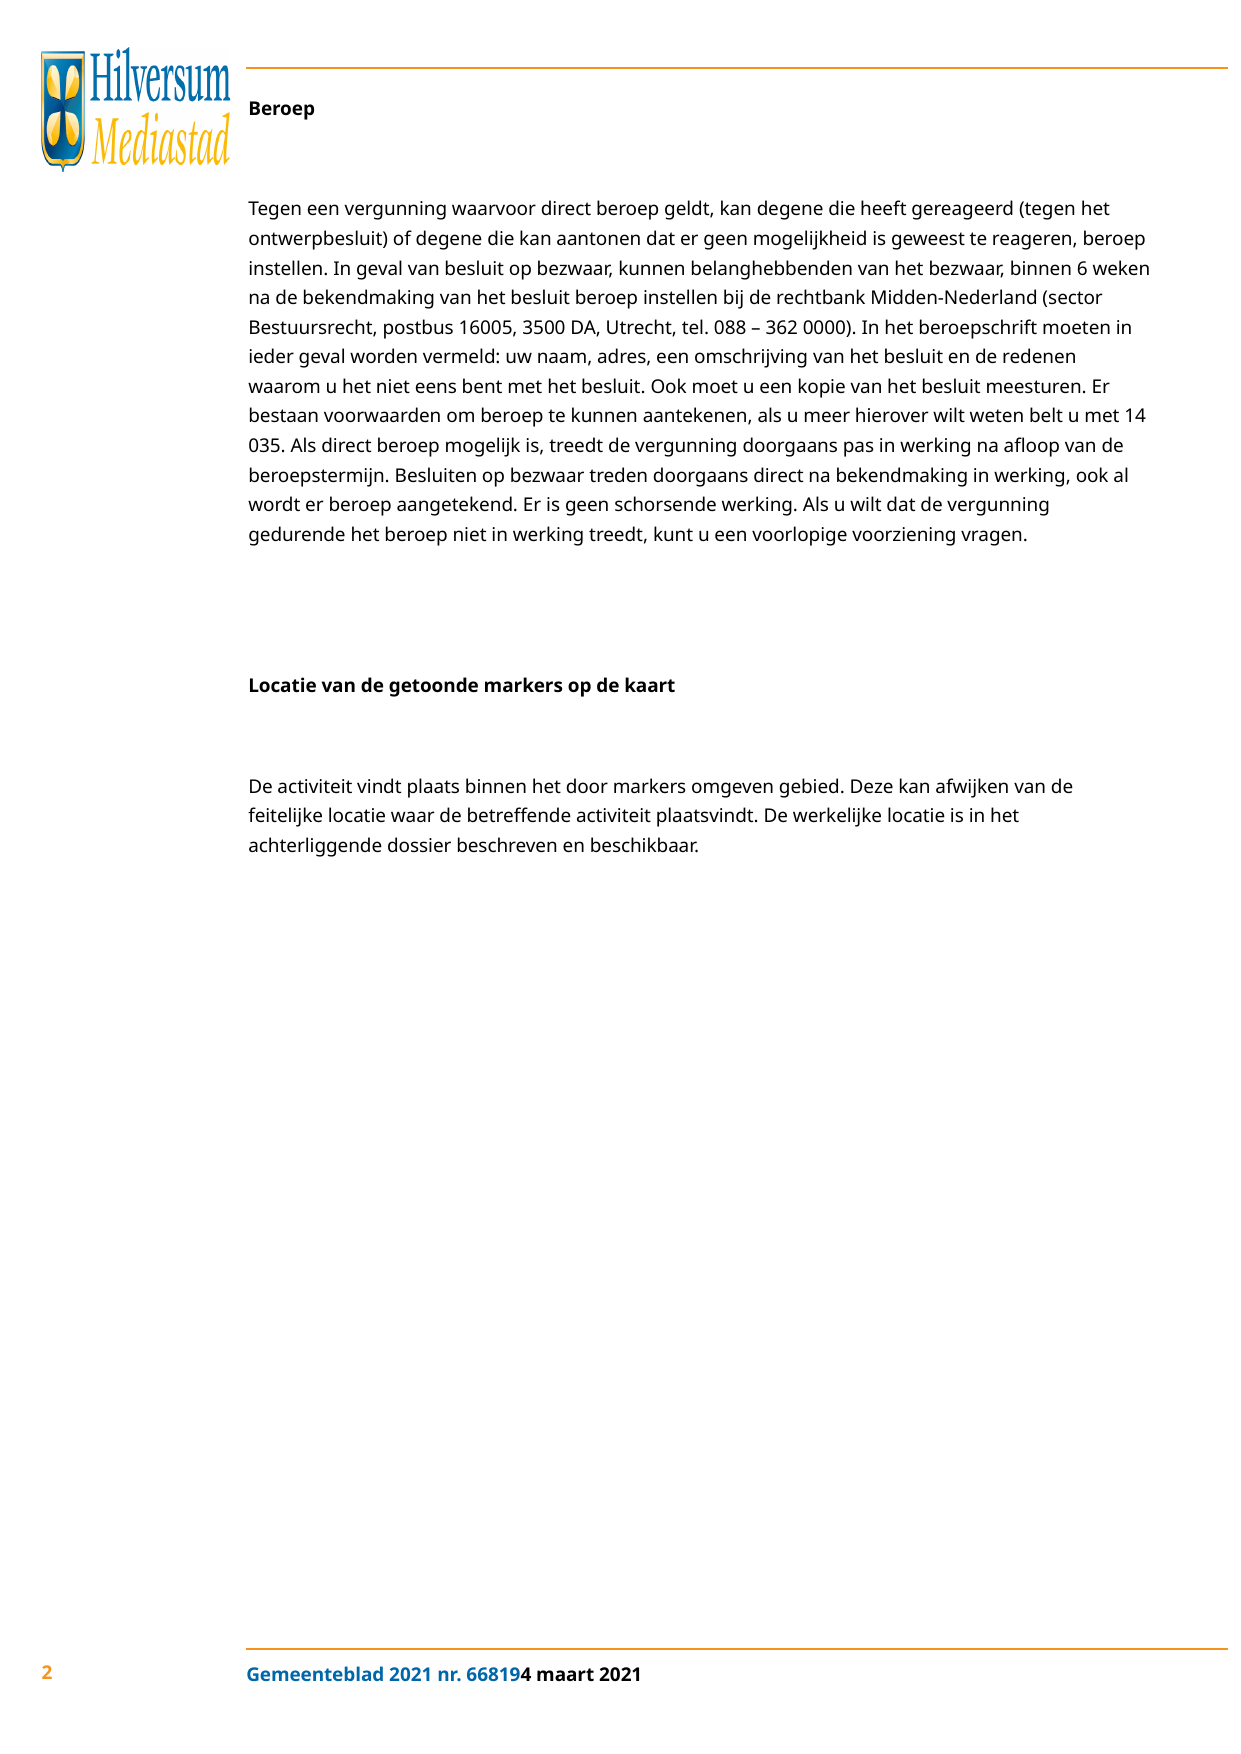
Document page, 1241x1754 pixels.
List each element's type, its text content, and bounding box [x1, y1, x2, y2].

text Beroep [248, 95, 1152, 121]
text Tegen een vergunning waarvoor direct beroep geldt, kan degene die heeft gereageerd (tegen het ontwerpbesluit) of degene die kan aantonen dat er geen mogelijkheid is geweest te reageren, beroep instellen. In geval van besluit op bezwaar, kunnen belanghebbenden van het bezwaar, binnen 6 weken na de bekendmaking van het besluit beroep instellen bij de rechtbank Midden-Nederland (sector Bestuursrecht, postbus 16005, 3500 DA, Utrecht, tel. 088 – 362 0000). In het beroepschrift moeten in ieder geval worden vermeld: uw naam, adres, een omschrijving van het besluit en de redenen waarom u het niet eens bent met het besluit. Ook moet u een kopie van het besluit meesturen. Er bestaan voorwaarden om beroep te kunnen aantekenen, als u meer hierover wilt weten belt u met 14 035. Als direct beroep mogelijk is, treedt de vergunning doorgaans pas in werking na afloop van de beroepstermijn. Besluiten op bezwaar treden doorgaans direct na bekendmaking in werking, ook al wordt er beroep aangetekend. Er is geen schorsende werking. Als u wilt dat de vergunning gedurende het beroep niet in werking treedt, kunt u een voorlopige voorziening vragen. [248, 196, 1152, 547]
picture [41, 47, 231, 172]
text Locatie van de getoonde markers op de kaart [248, 672, 1152, 698]
text De activiteit vindt plaats binnen het door markers omgeven gebied. Deze kan afwijken van de feitelijke locatie waar de betreffende activiteit plaatsvindt. De werkelijke locatie is in het achterliggende dossier beschreven en beschikbaar. [248, 773, 1152, 858]
